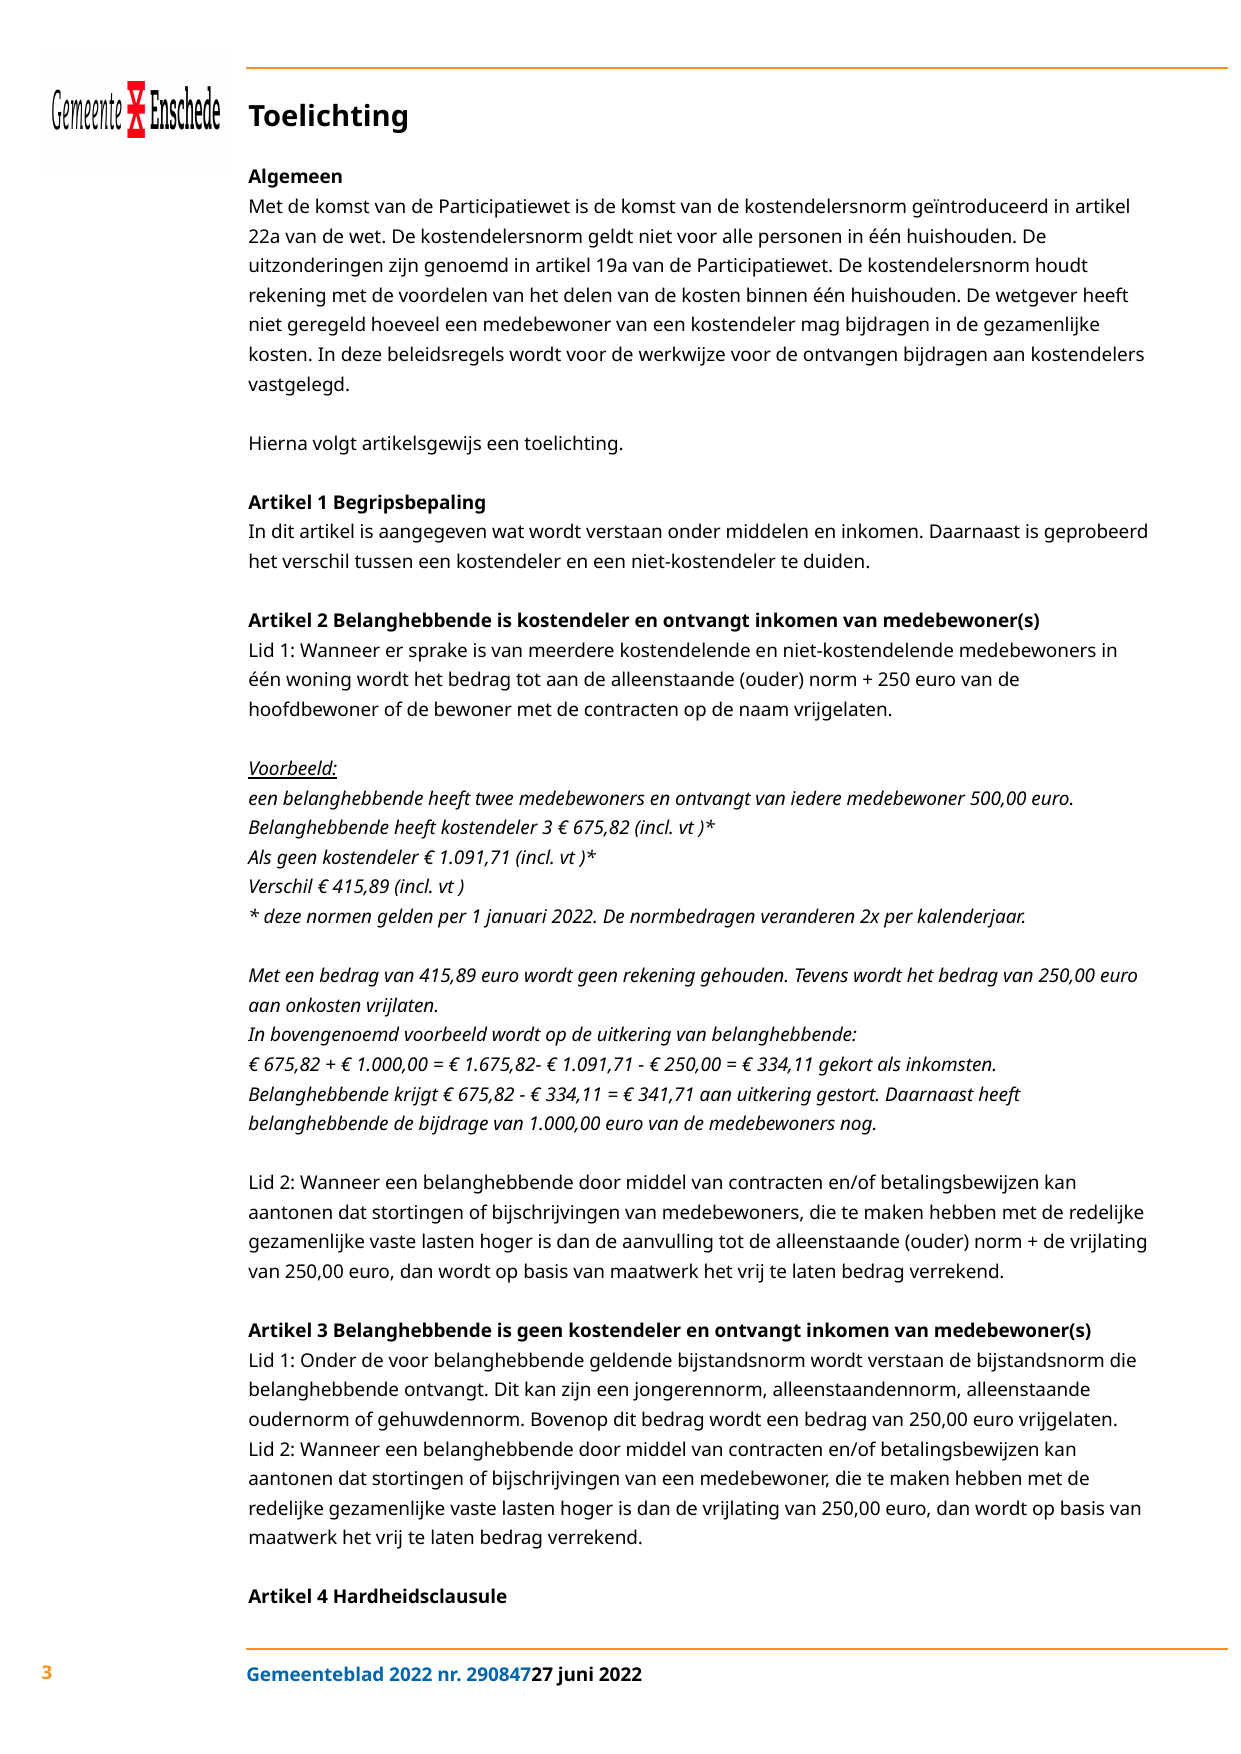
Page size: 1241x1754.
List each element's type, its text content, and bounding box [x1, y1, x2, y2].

text Lid 2: Wanneer een belanghebbende door middel van contracten en/of betalingsbewijzen kan aantonen dat stortingen of bijschrijvingen van een medebewoner, die te maken hebben met de redelijke gezamenlijke vaste lasten hoger is dan de vrijlating van 250,00 euro, dan wordt op basis van maatwerk het vrij te laten bedrag verrekend. [248, 1436, 1152, 1550]
text € 675,82 + € 1.000,00 = € 1.675,82- € 1.091,71 - € 250,00 = € 334,11 gekort als inkomsten. [248, 1051, 1152, 1077]
text een belanghebbende heeft twee medebewoners en ontvangt van iedere medebewoner 500,00 euro. [248, 785, 1152, 811]
text Belanghebbende krijgt € 675,82 - € 334,11 = € 341,71 aan uitkering gestort. Daarnaast heeft belanghebbende de bijdrage van 1.000,00 euro van de medebewoners nog. [248, 1081, 1152, 1136]
text Lid 1: Onder de voor belanghebbende geldende bijstandsnorm wordt verstaan de bijstandsnorm die belanghebbende ontvangt. Dit kan zijn een jongerennorm, alleenstaandennorm, alleenstaande oudernorm of gehuwdennorm. Bovenop dit bedrag wordt een bedrag van 250,00 euro vrijgelaten. [248, 1347, 1152, 1432]
text Belanghebbende heeft kostendeler 3 € 675,82 (incl. vt )* [248, 814, 1152, 840]
text In dit artikel is aangegeven wat wordt verstaan onder middelen en inkomen. Daarnaast is geprobeerd het verschil tussen een kostendeler en een niet-kostendeler te duiden. [248, 519, 1152, 574]
text Artikel 3 Belanghebbende is geen kostendeler en ontvangt inkomen van medebewoner(s) [248, 1317, 1152, 1343]
text Lid 2: Wanneer een belanghebbende door middel van contracten en/of betalingsbewijzen kan aantonen dat stortingen of bijschrijvingen van medebewoners, die te maken hebben met de redelijke gezamenlijke vaste lasten hoger is dan de aanvulling tot de alleenstaande (ouder) norm + de vrijlating van 250,00 euro, dan wordt op basis van maatwerk het vrij te laten bedrag verrekend. [248, 1169, 1152, 1284]
text Met de komst van de Participatiewet is de komst van de kostendelersnorm geïntroduceerd in artikel 22a van de wet. De kostendelersnorm geldt niet voor alle personen in één huishouden. De uitzonderingen zijn genoemd in artikel 19a van de Participatiewet. De kostendelersnorm houdt rekening met de voordelen van het delen van de kosten binnen één huishouden. De wetgever heeft niet geregeld hoeveel een medebewoner van een kostendeler mag bijdragen in de gezamenlijke kosten. In deze beleidsregels wordt voor de werkwijze voor de ontvangen bijdragen aan kostendelers vastgelegd. [248, 193, 1152, 396]
text Verschil € 415,89 (incl. vt ) [248, 874, 1152, 899]
text Artikel 1 Begripsbepaling [248, 489, 1152, 515]
text Artikel 4 Hardheidsclausule [248, 1584, 1152, 1609]
picture [41, 47, 231, 172]
text In bovengenoemd voorbeeld wordt op de uitkering van belanghebbende: [248, 1022, 1152, 1047]
text Algemeen [248, 164, 1152, 189]
text Met een bedrag van 415,89 euro wordt geen rekening gehouden. Tevens wordt het bedrag van 250,00 euro aan onkosten vrijlaten. [248, 962, 1152, 1018]
text Hierna volgt artikelsgewijs een toelichting. [248, 430, 1152, 456]
text * deze normen gelden per 1 januari 2022. De normbedragen veranderen 2x per kalenderjaar. [248, 903, 1152, 929]
text Artikel 2 Belanghebbende is kostendeler en ontvangt inkomen van medebewoner(s) [248, 607, 1152, 633]
text Voorbeeld: [248, 755, 1152, 781]
text Als geen kostendeler € 1.091,71 (incl. vt )* [248, 844, 1152, 870]
text Toelichting [248, 95, 1152, 134]
text Lid 1: Wanneer er sprake is van meerdere kostendelende en niet-kostendelende medebewoners in één woning wordt het bedrag tot aan de alleenstaande (ouder) norm + 250 euro van de hoofdbewoner of de bewoner met de contracten op de naam vrijgelaten. [248, 637, 1152, 722]
